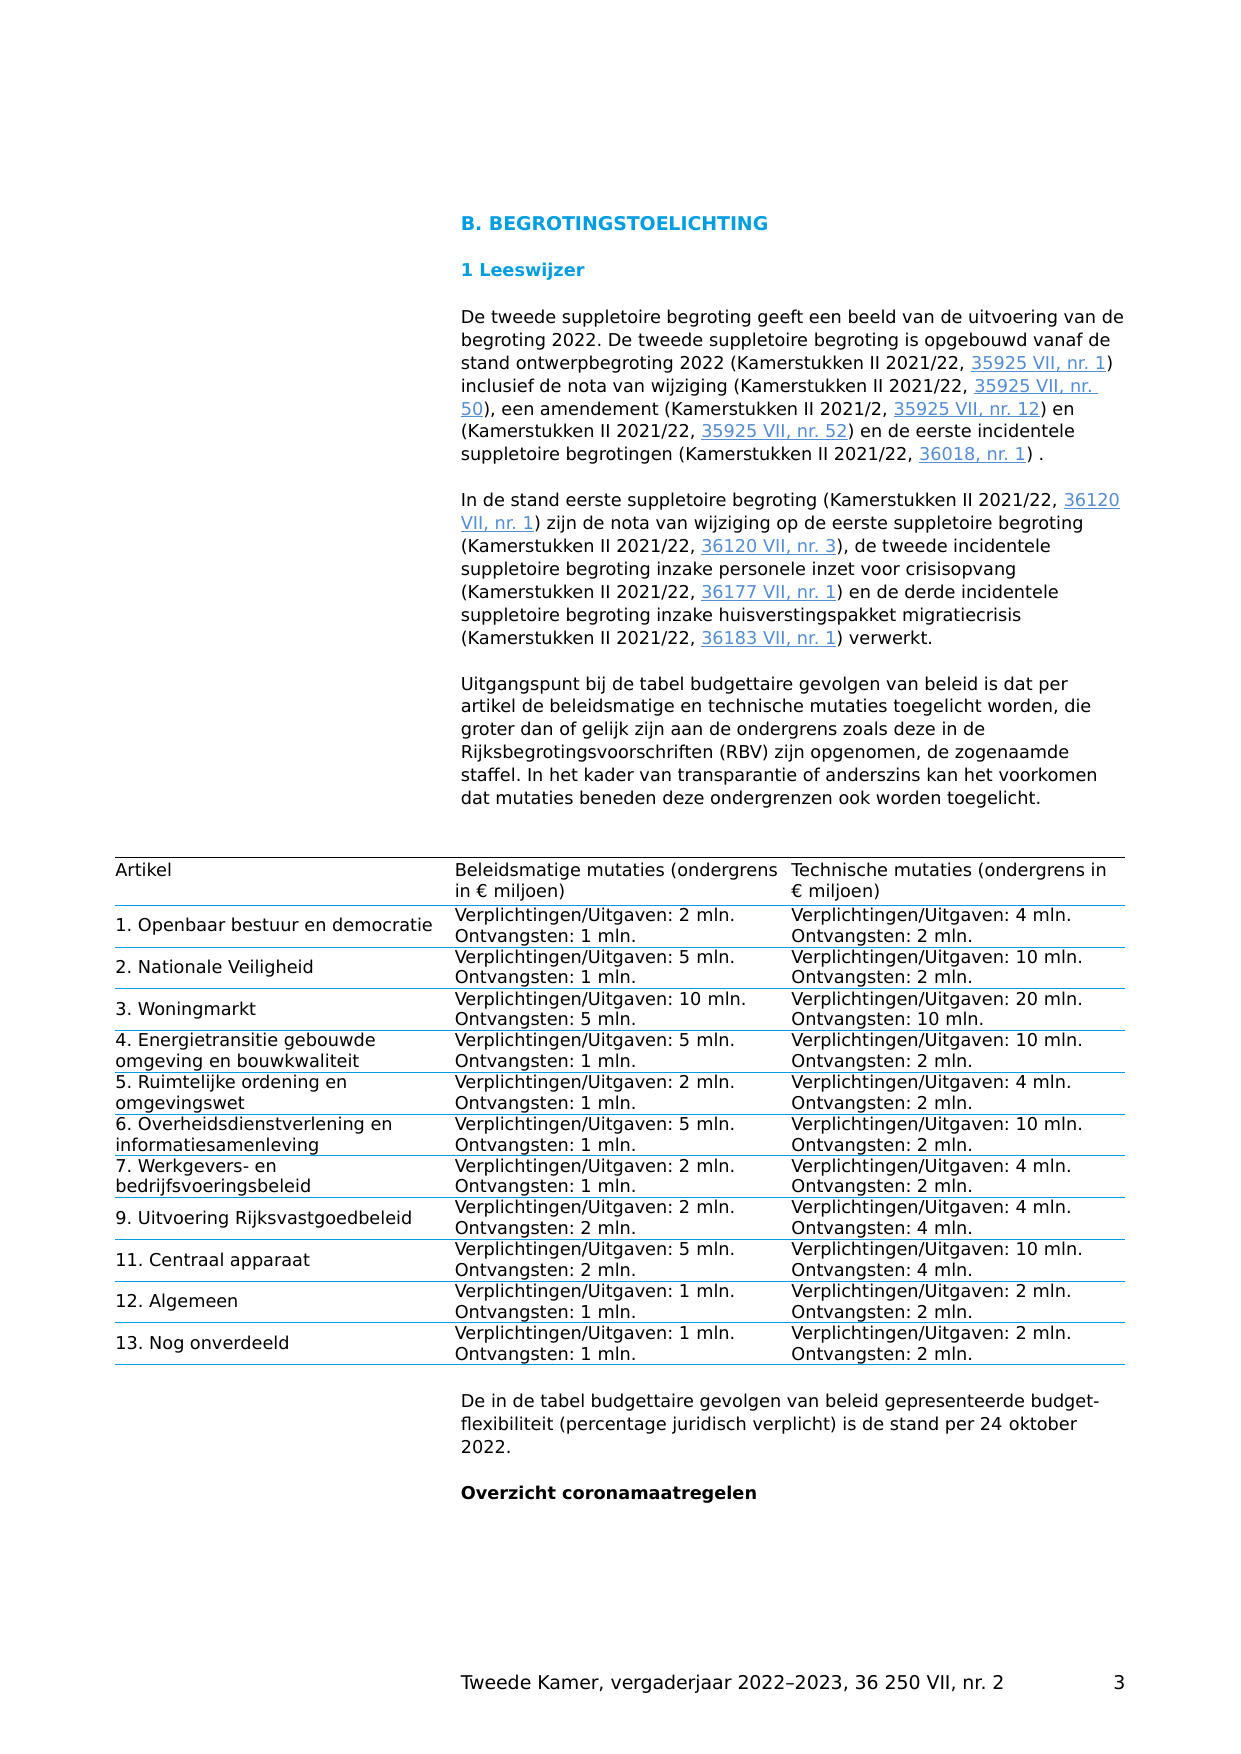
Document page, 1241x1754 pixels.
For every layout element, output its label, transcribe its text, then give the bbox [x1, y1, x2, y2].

table_cell Verplichtingen/Uitgaven: 4 mln. Ontvangsten: 2 mln. [788, 906, 1125, 946]
table_cell Verplichtingen/Uitgaven: 5 mln. Ontvangsten: 2 mln. [452, 1240, 788, 1281]
table_cell 2. Nationale Veiligheid [115, 948, 452, 988]
table_cell Verplichtingen/Uitgaven: 5 mln. Ontvangsten: 1 mln. [452, 1031, 788, 1072]
table_cell Verplichtingen/Uitgaven: 2 mln. Ontvangsten: 1 mln. [452, 1156, 788, 1197]
table_cell Verplichtingen/Uitgaven: 10 mln. Ontvangsten: 4 mln. [788, 1240, 1125, 1281]
table_cell 12. Algemeen [115, 1282, 452, 1322]
table_cell 5. Ruimtelijke ordening en omgevingswet [115, 1073, 452, 1113]
table_cell Beleidsmatige mutaties (ondergrens in € miljoen) [452, 858, 788, 904]
table_cell Verplichtingen/Uitgaven: 2 mln. Ontvangsten: 2 mln. [788, 1282, 1125, 1322]
table_header Tabel 1 Ondergrenzen conform RBV 2022 [115, 832, 1125, 857]
title B. BEGROTINGSTOELICHTING [461, 213, 1125, 235]
table_cell Verplichtingen/Uitgaven: 10 mln. Ontvangsten: 5 mln. [452, 989, 788, 1030]
table_cell 7. Werkgevers- en bedrijfsvoeringsbeleid [115, 1156, 452, 1197]
text In de stand eerste suppletoire begroting (Kamerstukken II 2021/22, 36120 VII, nr. 1) zijn de nota van wijziging op de eerste suppletoire begroting (Kamerstukken II 2021/22, 36120 VII, nr. 3), de tweede incidentele suppletoire begroting inzake personele inzet voor crisisopvang (Kamerstukken II 2021/22, 36177 VII, nr. 1) en de derde incidentele suppletoire begroting inzake huisverstingspakket migratiecrisis (Kamerstukken II 2021/22, 36183 VII, nr. 1) verwerkt. [461, 488, 1125, 649]
table_cell Verplichtingen/Uitgaven: 2 mln. Ontvangsten: 1 mln. [452, 1073, 788, 1113]
table_cell Verplichtingen/Uitgaven: 10 mln. Ontvangsten: 2 mln. [788, 1115, 1125, 1155]
table_cell Verplichtingen/Uitgaven: 2 mln. Ontvangsten: 1 mln. [452, 906, 788, 946]
table_cell Verplichtingen/Uitgaven: 4 mln. Ontvangsten: 2 mln. [788, 1073, 1125, 1113]
text Overzicht coronamaatregelen [461, 1481, 1125, 1504]
text Uitgangspunt bij de tabel budgettaire gevolgen van beleid is dat per artikel de beleidsmatige en technische mutaties toegelicht worden, die groter dan of gelijk zijn aan de ondergrens zoals deze in de Rijksbegrotingsvoorschriften (RBV) zijn opgenomen, de zogenaamde staffel. In het kader van transparantie of anderszins kan het voorkomen dat mutaties beneden deze ondergrenzen ook worden toegelicht. [461, 672, 1125, 809]
table_cell 13. Nog onverdeeld [115, 1323, 452, 1364]
title 1 Leeswijzer [461, 258, 1125, 281]
table_cell Verplichtingen/Uitgaven: 5 mln. Ontvangsten: 1 mln. [452, 948, 788, 988]
table_cell Verplichtingen/Uitgaven: 4 mln. Ontvangsten: 2 mln. [788, 1156, 1125, 1197]
table_cell Verplichtingen/Uitgaven: 10 mln. Ontvangsten: 2 mln. [788, 948, 1125, 988]
table_cell 6. Overheidsdienstverlening en informatiesamenleving [115, 1115, 452, 1155]
table_cell Verplichtingen/Uitgaven: 4 mln. Ontvangsten: 4 mln. [788, 1198, 1125, 1239]
table_cell Verplichtingen/Uitgaven: 1 mln. Ontvangsten: 1 mln. [452, 1323, 788, 1364]
table_cell 11. Centraal apparaat [115, 1240, 452, 1281]
text De tweede suppletoire begroting geeft een beeld van de uitvoering van de begroting 2022. De tweede suppletoire begroting is opgebouwd vanaf de stand ontwerpbegroting 2022 (Kamerstukken II 2021/22, 35925 VII, nr. 1) inclusief de nota van wijziging (Kamerstukken II 2021/22, 35925 VII, nr. 50), een amendement (Kamerstukken II 2021/2, 35925 VII, nr. 12) en (Kamerstukken II 2021/22, 35925 VII, nr. 52) en de eerste incidentele suppletoire begrotingen (Kamerstukken II 2021/22, 36018, nr. 1) . [461, 305, 1125, 465]
table_cell Verplichtingen/Uitgaven: 2 mln. Ontvangsten: 2 mln. [452, 1198, 788, 1239]
table_cell 9. Uitvoering Rijksvastgoedbeleid [115, 1198, 452, 1239]
table_cell Verplichtingen/Uitgaven: 2 mln. Ontvangsten: 2 mln. [788, 1323, 1125, 1364]
table_cell Artikel [115, 858, 452, 904]
table_cell 3. Woningmarkt [115, 989, 452, 1030]
table_cell 1. Openbaar bestuur en democratie [115, 906, 452, 946]
table_cell Verplichtingen/Uitgaven: 5 mln. Ontvangsten: 1 mln. [452, 1115, 788, 1155]
table_cell Verplichtingen/Uitgaven: 1 mln. Ontvangsten: 1 mln. [452, 1282, 788, 1322]
table_cell Technische mutaties (ondergrens in € miljoen) [788, 858, 1125, 904]
text De in de tabel budgettaire gevolgen van beleid gepresenteerde budget‐ flexibiliteit (percentage juridisch verplicht) is de stand per 24 oktober 2022. [461, 1389, 1125, 1458]
table_cell 4. Energietransitie gebouwde omgeving en bouwkwaliteit [115, 1031, 452, 1072]
table_cell Verplichtingen/Uitgaven: 10 mln. Ontvangsten: 2 mln. [788, 1031, 1125, 1072]
table_cell Verplichtingen/Uitgaven: 20 mln. Ontvangsten: 10 mln. [788, 989, 1125, 1030]
